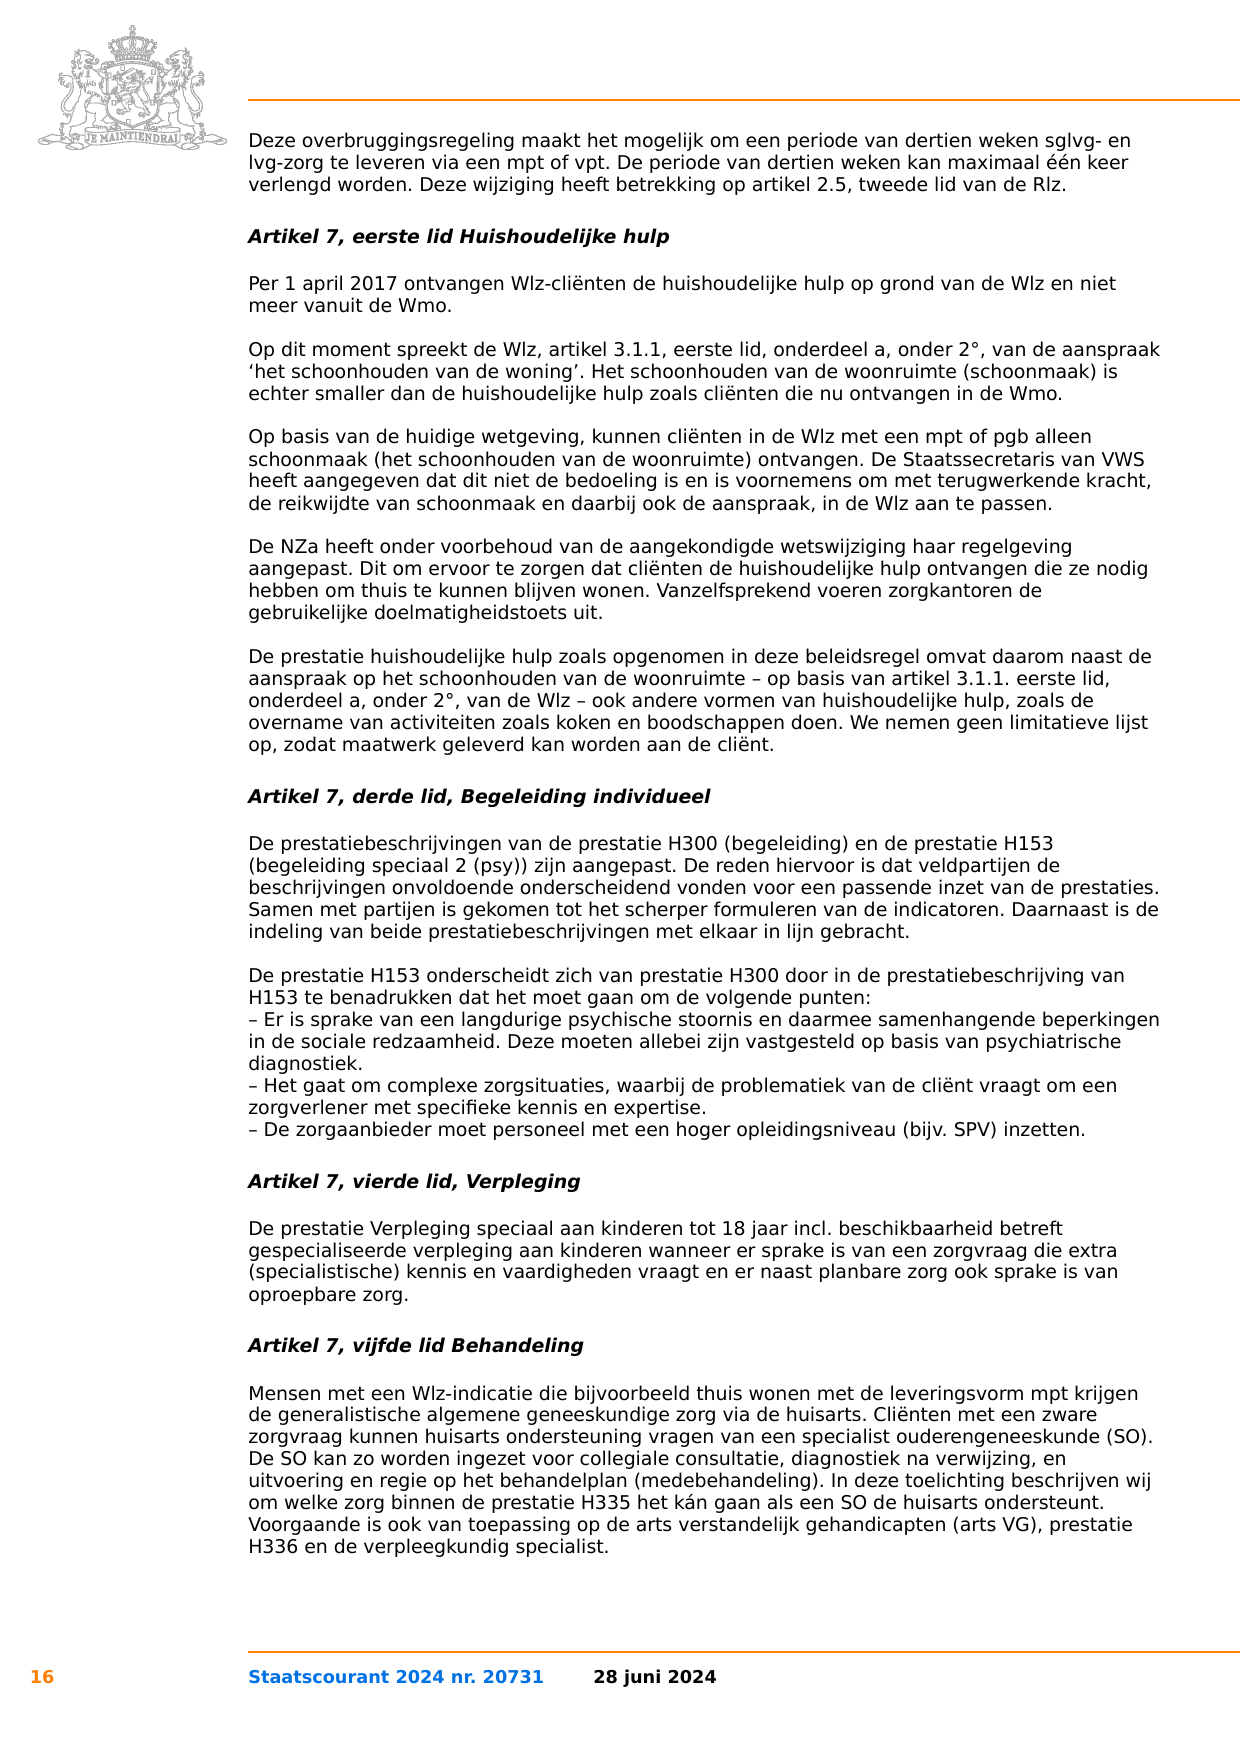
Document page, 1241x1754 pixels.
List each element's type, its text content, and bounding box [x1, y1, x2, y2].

text De prestatie H153 onderscheidt zich van prestatie H300 door in de prestatiebeschrijving van H153 te benadrukken dat het moet gaan om de volgende punten: [248, 965, 1163, 1009]
text De prestatie Verpleging speciaal aan kinderen tot 18 jaar incl. beschikbaarheid betreft gespecialiseerde verpleging aan kinderen wanneer er sprake is van een zorgvraag die extra (specialistische) kennis en vaardigheden vraagt en er naast planbare zorg ook sprake is van oproepbare zorg. [248, 1217, 1163, 1305]
text Deze overbruggingsregeling maakt het mogelijk om een periode van dertien weken sglvg- en lvg-zorg te leveren via een mpt of vpt. De periode van dertien weken kan maximaal één keer verlengd worden. Deze wijziging heeft betrekking op artikel 2.5, tweede lid van de Rlz. [248, 130, 1163, 196]
text De NZa heeft onder voorbehoud van de aangekondigde wetswijziging haar regelgeving aangepast. Dit om ervoor te zorgen dat cliënten de huishoudelijke hulp ontvangen die ze nodig hebben om thuis te kunnen blijven wonen. Vanzelfsprekend voeren zorgkantoren de gebruikelijke doelmatigheidstoets uit. [248, 536, 1163, 624]
text – Er is sprake van een langdurige psychische stoornis en daarmee samenhangende beperkingen in de sociale redzaamheid. Deze moeten allebei zijn vastgesteld op basis van psychiatrische diagnostiek. [248, 1009, 1163, 1074]
text – Het gaat om complexe zorgsituaties, waarbij de problematiek van de cliënt vraagt om een zorgverlener met specifieke kennis en expertise. [248, 1074, 1163, 1118]
text Op basis van de huidige wetgeving, kunnen cliënten in de Wlz met een mpt of pgb alleen schoonmaak (het schoonhouden van de woonruimte) ontvangen. De Staatssecretaris van VWS heeft aangegeven dat dit niet de bedoeling is en is voornemens om met terugwerkende kracht, de reikwijdte van schoonmaak en daarbij ook de aanspraak, in de Wlz aan te passen. [248, 426, 1163, 514]
text – De zorgaanbieder moet personeel met een hoger opleidingsniveau (bijv. SPV) inzetten. [248, 1118, 1163, 1141]
subtitle Artikel 7, derde lid, Begeleiding individueel [248, 786, 1163, 808]
text Op dit moment spreekt de Wlz, artikel 3.1.1, eerste lid, onderdeel a, onder 2°, van de aanspraak ‘het schoonhouden van de woning’. Het schoonhouden van de woonruimte (schoonmaak) is echter smaller dan de huishoudelijke hulp zoals cliënten die nu ontvangen in de Wmo. [248, 339, 1163, 404]
subtitle Artikel 7, vierde lid, Verpleging [248, 1171, 1163, 1192]
text Per 1 april 2017 ontvangen Wlz-cliënten de huishoudelijke hulp op grond van de Wlz en niet meer vanuit de Wmo. [248, 273, 1163, 317]
text De prestatiebeschrijvingen van de prestatie H300 (begeleiding) en de prestatie H153 (begeleiding speciaal 2 (psy)) zijn aangepast. De reden hiervoor is dat veldpartijen de beschrijvingen onvoldoende onderscheidend vonden voor een passende inzet van de prestaties. Samen met partijen is gekomen tot het scherper formuleren van de indicatoren. Daarnaast is de indeling van beide prestatiebeschrijvingen met elkaar in lijn gebracht. [248, 833, 1163, 943]
text Mensen met een Wlz-indicatie die bijvoorbeeld thuis wonen met de leveringsvorm mpt krijgen de generalistische algemene geneeskundige zorg via de huisarts. Cliënten met een zware zorgvraag kunnen huisarts ondersteuning vragen van een specialist ouderengeneeskunde (SO). De SO kan zo worden ingezet voor collegiale consultatie, diagnostiek na verwijzing, en uitvoering en regie op het behandelplan (medebehandeling). In deze toelichting beschrijven wij om welke zorg binnen de prestatie H335 het kán gaan als een SO de huisarts ondersteunt. Voorgaande is ook van toepassing op de arts verstandelijk gehandicapten (arts VG), prestatie H336 en de verpleegkundig specialist. [248, 1382, 1163, 1558]
text De prestatie huishoudelijke hulp zoals opgenomen in deze beleidsregel omvat daarom naast de aanspraak op het schoonhouden van de woonruimte – op basis van artikel 3.1.1. eerste lid, onderdeel a, onder 2°, van de Wlz – ook andere vormen van huishoudelijke hulp, zoals de overname van activiteiten zoals koken en boodschappen doen. We nemen geen limitatieve lijst op, zodat maatwerk geleverd kan worden aan de cliënt. [248, 646, 1163, 756]
picture [38, 25, 227, 150]
subtitle Artikel 7, vijfde lid Behandeling [248, 1335, 1163, 1357]
subtitle Artikel 7, eerste lid Huishoudelijke hulp [248, 226, 1163, 248]
